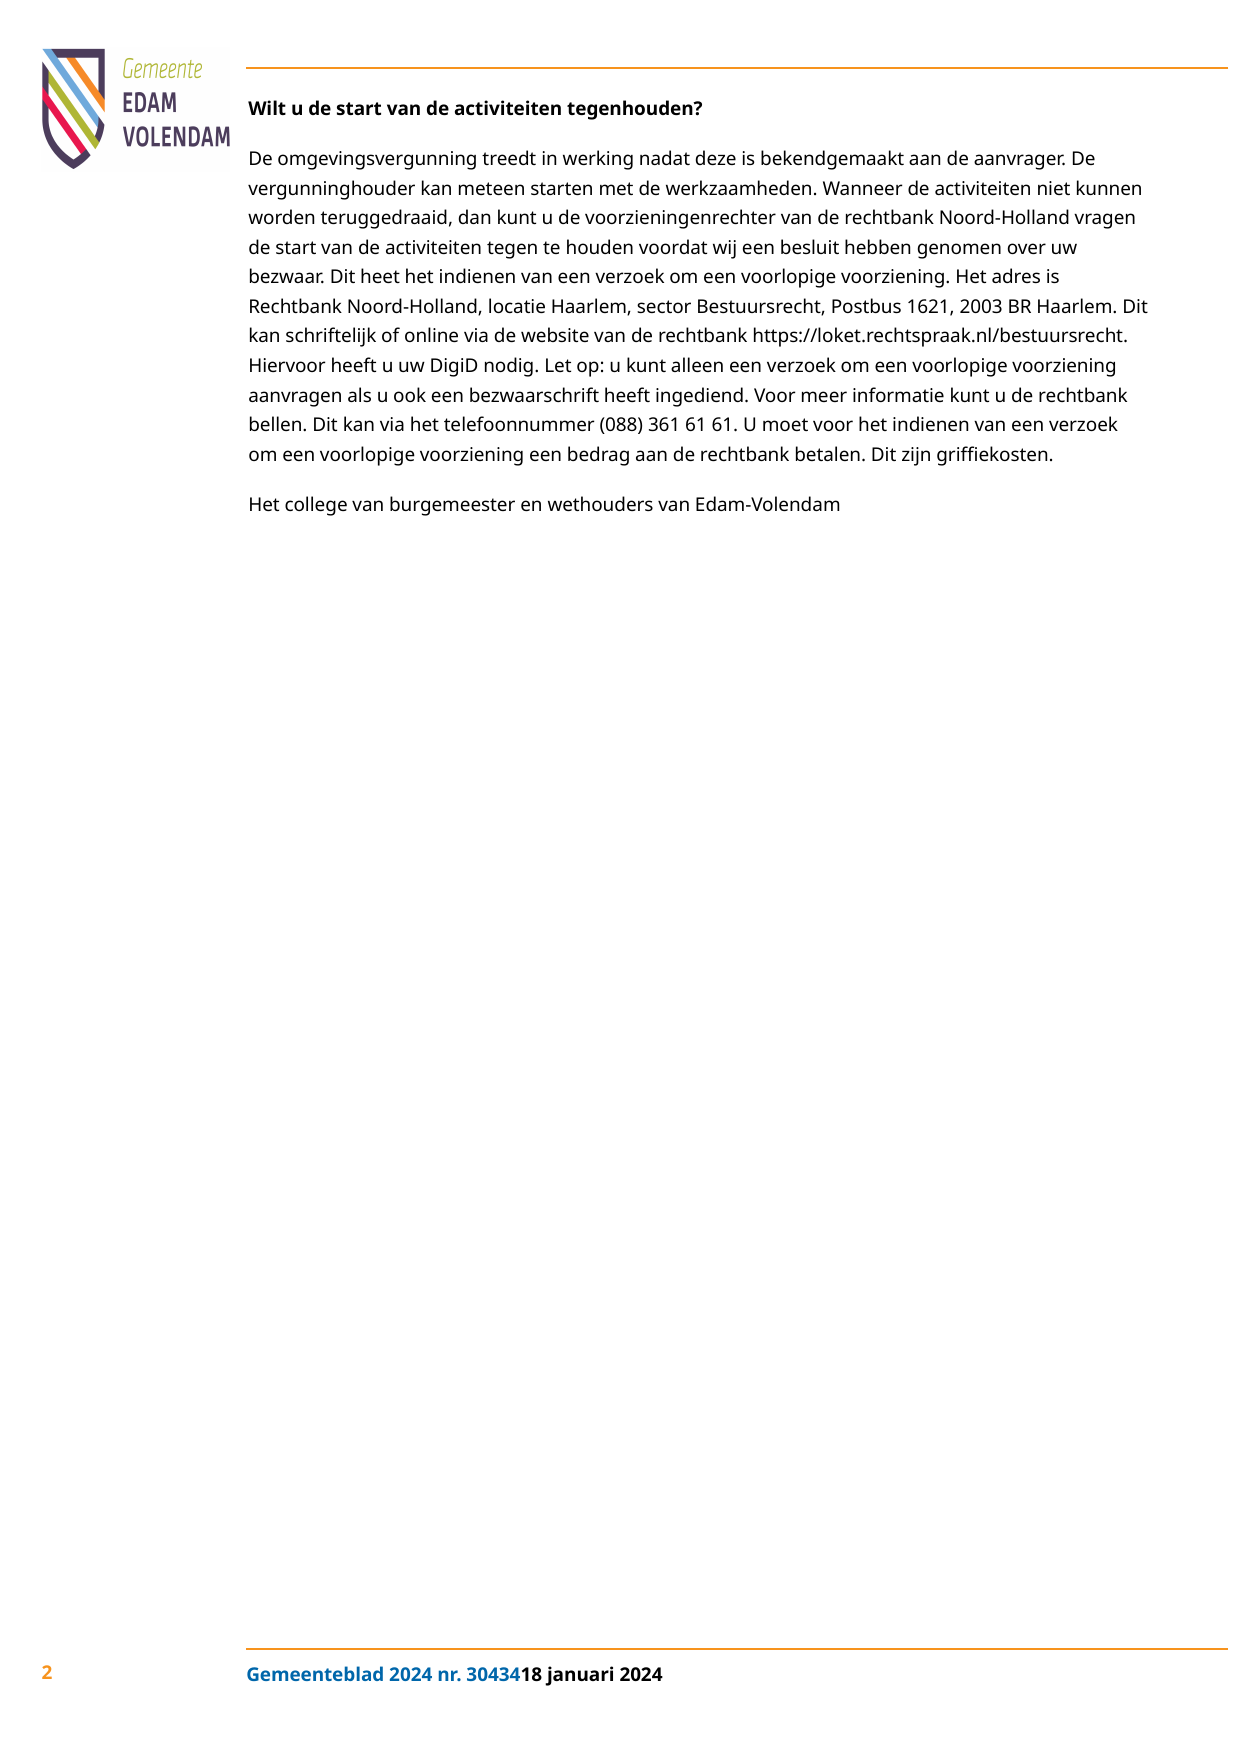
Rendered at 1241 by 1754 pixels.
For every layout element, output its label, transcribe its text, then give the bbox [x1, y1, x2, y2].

text Wilt u de start van de activiteiten tegenhouden? [248, 95, 1152, 121]
text De omgevingsvergunning treedt in werking nadat deze is bekendgemaakt aan de aanvrager. De vergunninghouder kan meteen starten met de werkzaamheden. Wanneer de activiteiten niet kunnen worden teruggedraaid, dan kunt u de voorzieningenrechter van de rechtbank Noord-Holland vragen de start van de activiteiten tegen te houden voordat wij een besluit hebben genomen over uw bezwaar. Dit heet het indienen van een verzoek om een voorlopige voorziening. Het adres is Rechtbank Noord-Holland, locatie Haarlem, sector Bestuursrecht, Postbus 1621, 2003 BR Haarlem. Dit kan schriftelijk of online via de website van de rechtbank https://loket.rechtspraak.nl/bestuursrecht. Hiervoor heeft u uw DigiD nodig. Let op: u kunt alleen een verzoek om een voorlopige voorziening aanvragen als u ook een bezwaarschrift heeft ingediend. Voor meer informatie kunt u de rechtbank bellen. Dit kan via het telefoonnummer (088) 361 61 61. U moet voor het indienen van een verzoek om een voorlopige voorziening een bedrag aan de rechtbank betalen. Dit zijn griffiekosten. [248, 145, 1152, 467]
picture [41, 47, 231, 172]
text Het college van burgemeester en wethouders van Edam-Volendam [248, 491, 1152, 517]
